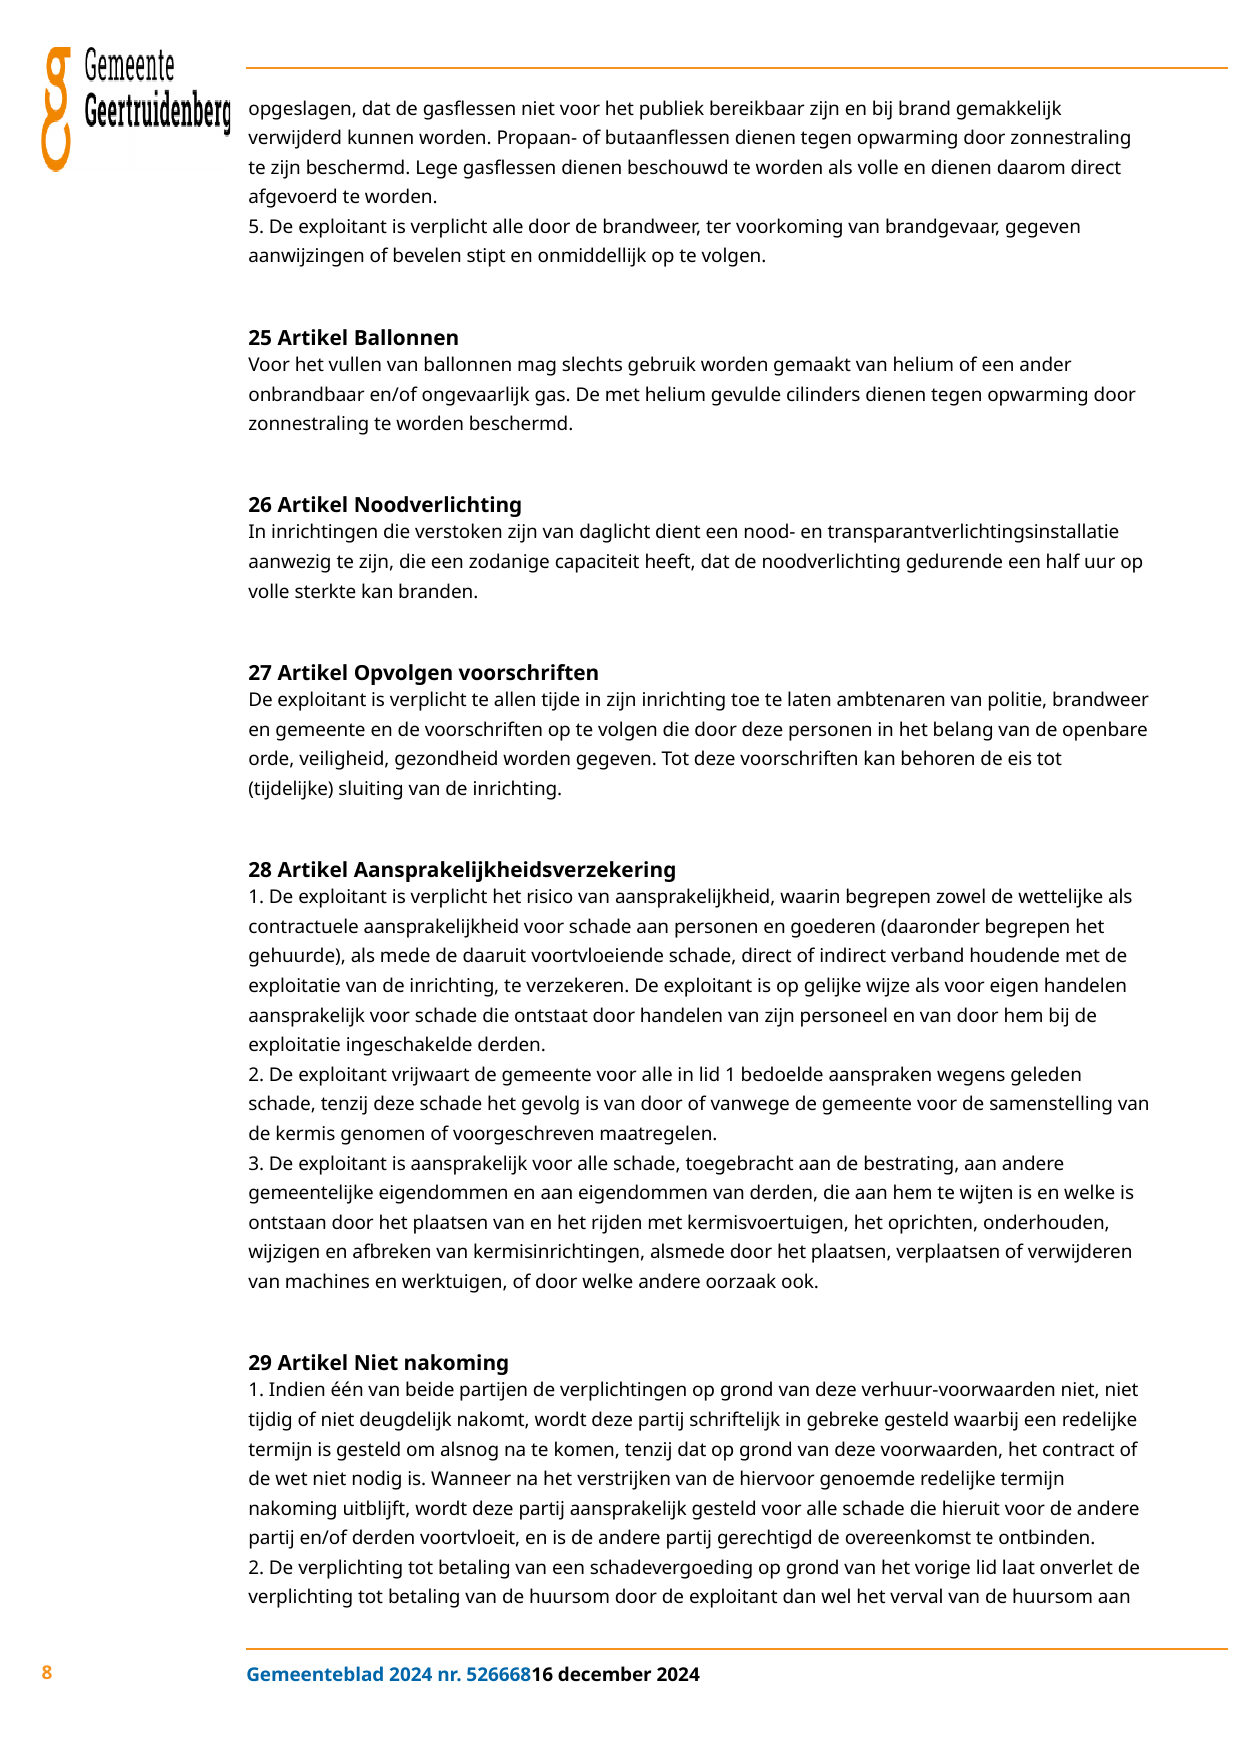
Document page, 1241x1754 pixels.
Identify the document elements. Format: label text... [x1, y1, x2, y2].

text 28 Artikel Aansprakelijkheidsverzekering [248, 855, 1152, 883]
text 26 Artikel Noodverlichting [248, 490, 1152, 519]
text In inrichtingen die verstoken zijn van daglicht dient een nood- en transparantverlichtingsinstallatie aanwezig te zijn, die een zodanige capaciteit heeft, dat de noodverlichting gedurende een half uur op volle sterkte kan branden. [248, 519, 1152, 604]
text 2. De exploitant vrijwaart de gemeente voor alle in lid 1 bedoelde aanspraken wegens geleden schade, tenzij deze schade het gevolg is van door of vanwege de gemeente voor de samenstelling van de kermis genomen of voorgeschreven maatregelen. [248, 1061, 1152, 1146]
text 5. De exploitant is verplicht alle door de brandweer, ter voorkoming van brandgevaar, gegeven aanwijzingen of bevelen stipt en onmiddellijk op te volgen. [248, 213, 1152, 268]
text 29 Artikel Niet nakoming [248, 1348, 1152, 1377]
picture [41, 47, 231, 172]
text 1. Indien één van beide partijen de verplichtingen op grond van deze verhuur-voorwaarden niet, niet tijdig of niet deugdelijk nakomt, wordt deze partij schriftelijk in gebreke gesteld waarbij een redelijke termijn is gesteld om alsnog na te komen, tenzij dat op grond van deze voorwaarden, het contract of de wet niet nodig is. Wanneer na het verstrijken van de hiervoor genoemde redelijke termijn nakoming uitblijft, wordt deze partij aansprakelijk gesteld voor alle schade die hieruit voor de andere partij en/of derden voortvloeit, en is de andere partij gerechtigd de overeenkomst te ontbinden. [248, 1377, 1152, 1550]
text De exploitant is verplicht te allen tijde in zijn inrichting toe te laten ambtenaren van politie, brandweer en gemeente en de voorschriften op te volgen die door deze personen in het belang van de openbare orde, veiligheid, gezondheid worden gegeven. Tot deze voorschriften kan behoren de eis tot (tijdelijke) sluiting van de inrichting. [248, 686, 1152, 801]
text 25 Artikel Ballonnen [248, 323, 1152, 351]
text 1. De exploitant is verplicht het risico van aansprakelijkheid, waarin begrepen zowel de wettelijke als contractuele aansprakelijkheid voor schade aan personen en goederen (daaronder begrepen het gehuurde), als mede de daaruit voortvloeiende schade, direct of indirect verband houdende met de exploitatie van de inrichting, te verzekeren. De exploitant is op gelijke wijze als voor eigen handelen aansprakelijk voor schade die ontstaat door handelen van zijn personeel en van door hem bij de exploitatie ingeschakelde derden. [248, 883, 1152, 1057]
text 27 Artikel Opvolgen voorschriften [248, 658, 1152, 686]
text 2. De verplichting tot betaling van een schadevergoeding op grond van het vorige lid laat onverlet de verplichting tot betaling van de huursom door de exploitant dan wel het verval van de huursom aan [248, 1554, 1152, 1609]
text 3. De exploitant is aansprakelijk voor alle schade, toegebracht aan de bestrating, aan andere gemeentelijke eigendommen en aan eigendommen van derden, die aan hem te wijten is en welke is ontstaan door het plaatsen van en het rijden met kermisvoertuigen, het oprichten, onderhouden, wijzigen en afbreken van kermisinrichtingen, alsmede door het plaatsen, verplaatsen of verwijderen van machines en werktuigen, of door welke andere oorzaak ook. [248, 1150, 1152, 1294]
text Voor het vullen van ballonnen mag slechts gebruik worden gemaakt van helium of een ander onbrandbaar en/of ongevaarlijk gas. De met helium gevulde cilinders dienen tegen opwarming door zonnestraling te worden beschermd. [248, 351, 1152, 436]
text opgeslagen, dat de gasflessen niet voor het publiek bereikbaar zijn en bij brand gemakkelijk verwijderd kunnen worden. Propaan- of butaanflessen dienen tegen opwarming door zonnestraling te zijn beschermd. Lege gasflessen dienen beschouwd te worden als volle en dienen daarom direct afgevoerd te worden. [248, 95, 1152, 209]
